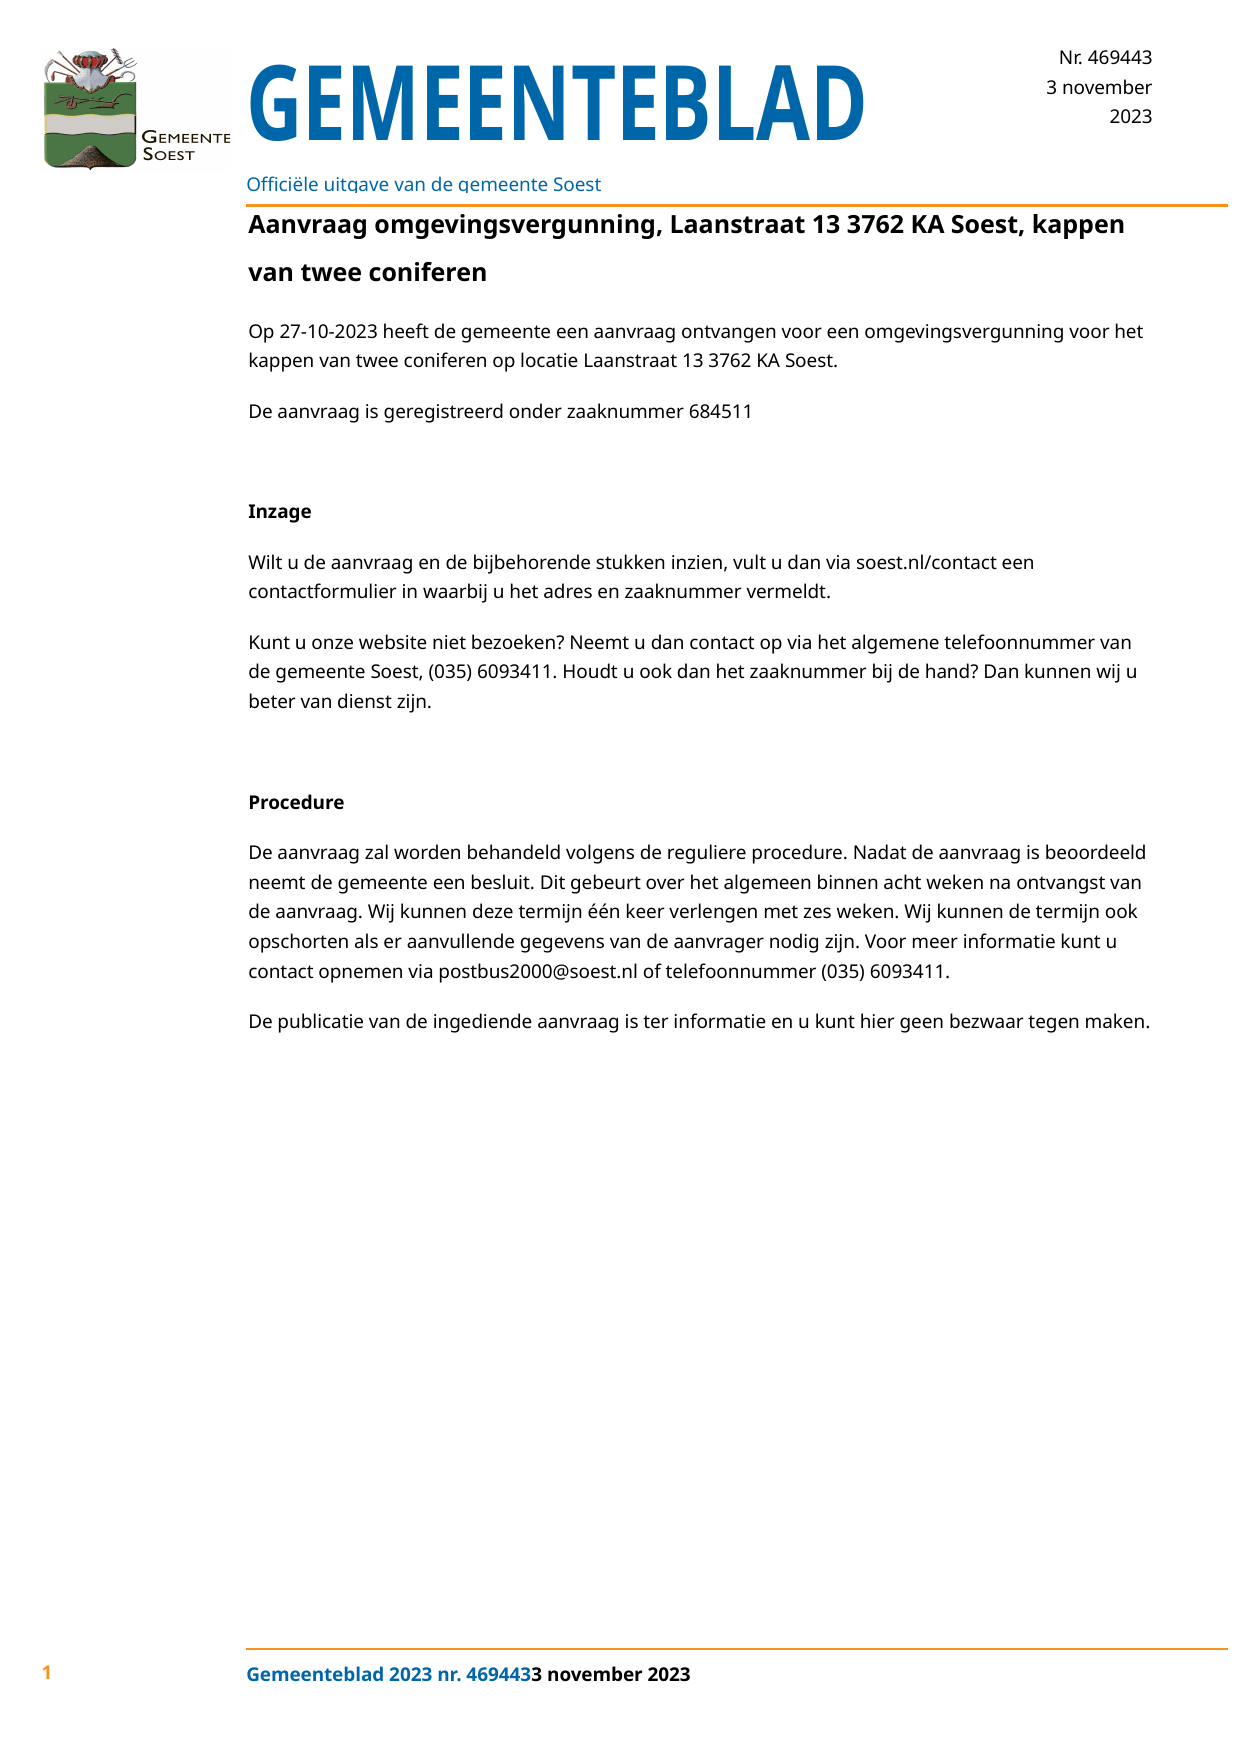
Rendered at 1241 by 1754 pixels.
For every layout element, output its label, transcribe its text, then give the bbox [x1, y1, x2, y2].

text Procedure [248, 789, 1152, 815]
text Wilt u de aanvraag en de bijbehorende stukken inzien, vult u dan via soest.nl/contact een contactformulier in waarbij u het adres en zaaknummer vermeldt. [248, 549, 1152, 604]
text Aanvraag omgevingsvergunning, Laanstraat 13 3762 KA Soest, kappen van twee coniferen [248, 207, 1152, 288]
text Kunt u onze website niet bezoeken? Neemt u dan contact op via het algemene telefoonnummer van de gemeente Soest, (035) 6093411. Houdt u ook dan het zaaknummer bij de hand? Dan kunnen wij u beter van dienst zijn. [248, 629, 1152, 714]
picture [41, 47, 231, 172]
text De aanvraag zal worden behandeld volgens de reguliere procedure. Nadat de aanvraag is beoordeeld neemt de gemeente een besluit. Dit gebeurt over het algemeen binnen acht weken na ontvangst van de aanvraag. Wij kunnen deze termijn één keer verlengen met zes weken. Wij kunnen de termijn ook opschorten als er aanvullende gegevens van de aanvrager nodig zijn. Voor meer informatie kunt u contact opnemen via postbus2000@soest.nl of telefoonnummer (035) 6093411. [248, 839, 1152, 984]
text De aanvraag is geregistreerd onder zaaknummer 684511 [248, 398, 1152, 424]
text Inzage [248, 499, 1152, 524]
text Op 27-10-2023 heeft de gemeente een aanvraag ontvangen voor een omgevingsvergunning voor het kappen van twee coniferen op locatie Laanstraat 13 3762 KA Soest. [248, 318, 1152, 373]
text De publicatie van de ingediende aanvraag is ter informatie en u kunt hier geen bezwaar tegen maken. [248, 1008, 1152, 1034]
